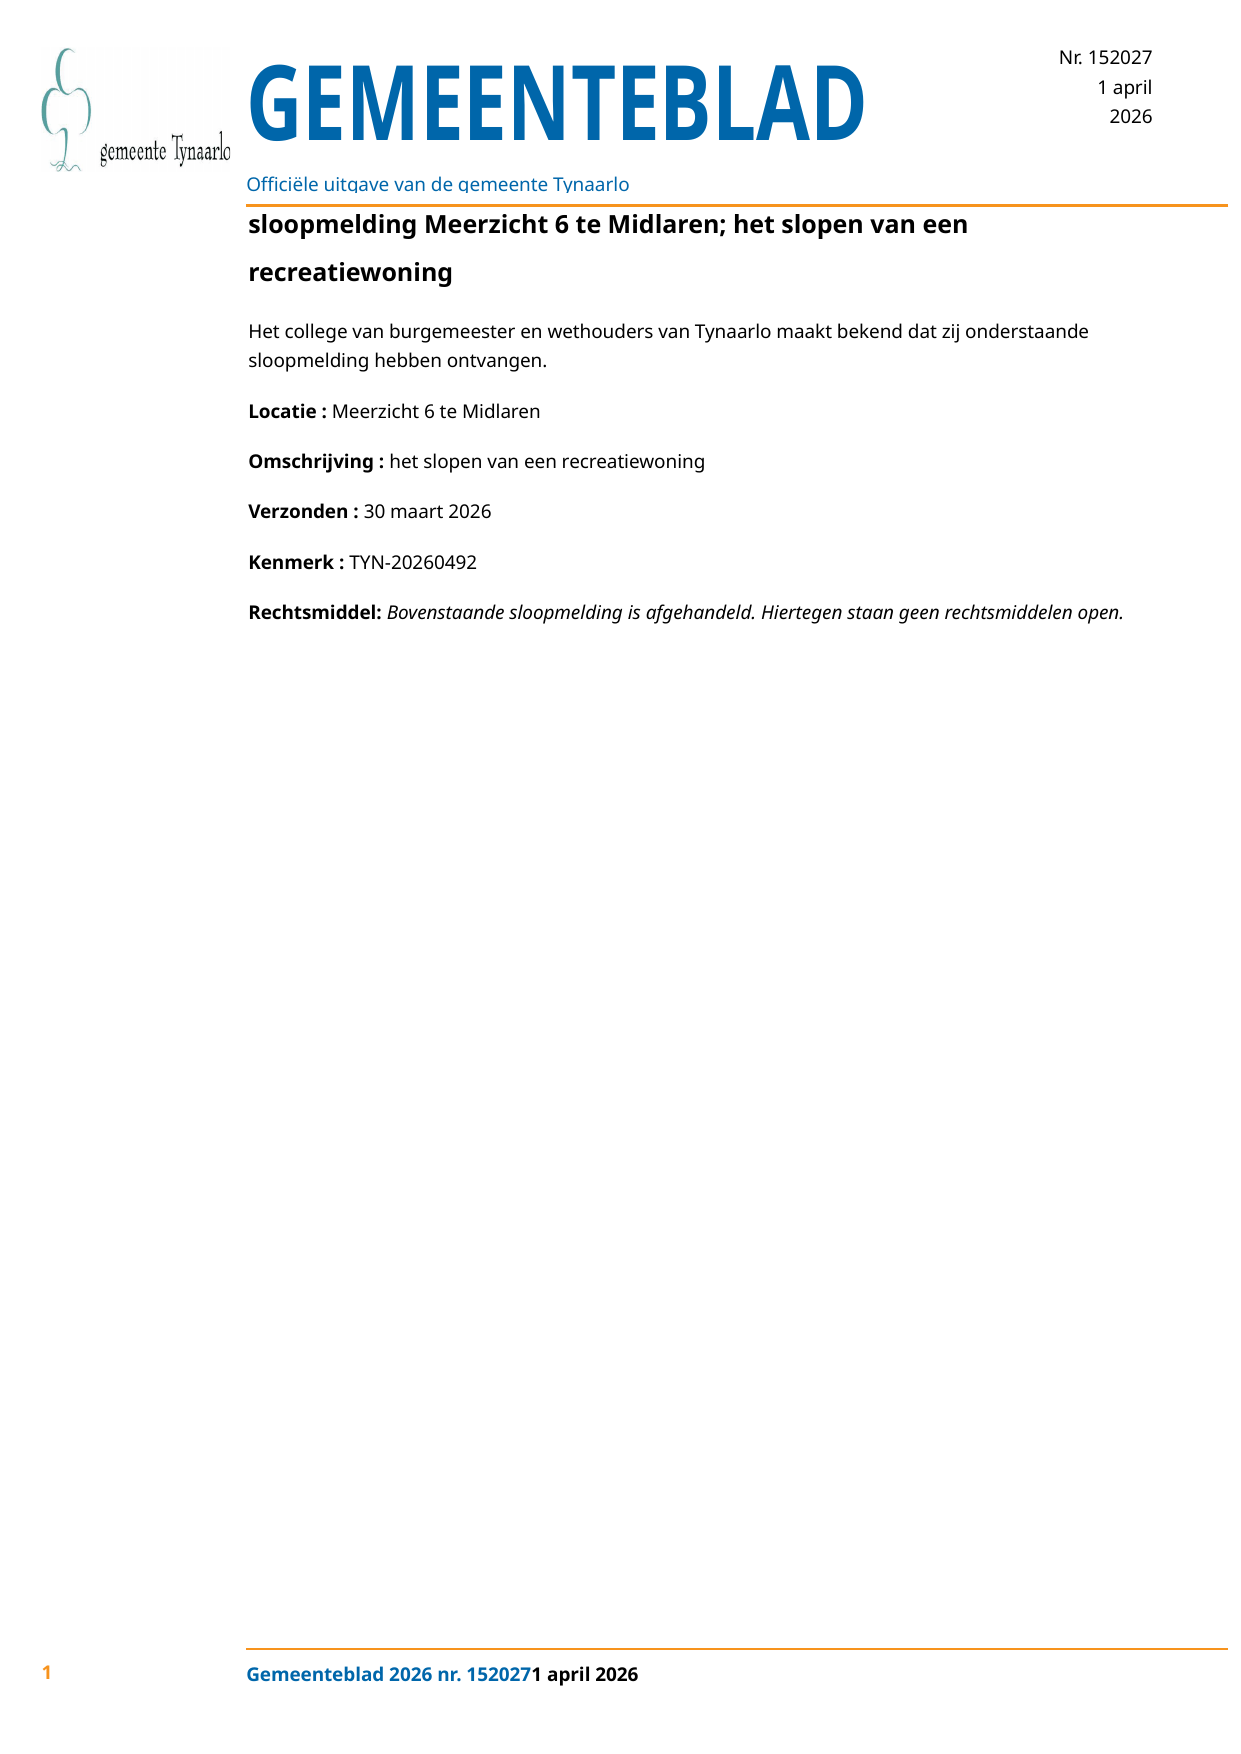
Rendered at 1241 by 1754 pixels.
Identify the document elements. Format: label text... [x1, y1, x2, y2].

text sloopmelding Meerzicht 6 te Midlaren; het slopen van een recreatiewoning [248, 207, 1152, 288]
picture [41, 47, 231, 172]
text Het college van burgemeester en wethouders van Tynaarlo maakt bekend dat zij onderstaande sloopmelding hebben ontvangen. [248, 318, 1152, 373]
text Locatie : Meerzicht 6 te Midlaren [248, 398, 1152, 424]
text Omschrijving : het slopen van een recreatiewoning [248, 448, 1152, 474]
text Kenmerk : TYN-20260492 [248, 549, 1152, 575]
text Rechtsmiddel: Bovenstaande sloopmelding is afgehandeld. Hiertegen staan geen rechtsmiddelen open. [248, 599, 1152, 625]
text Verzonden : 30 maart 2026 [248, 499, 1152, 524]
